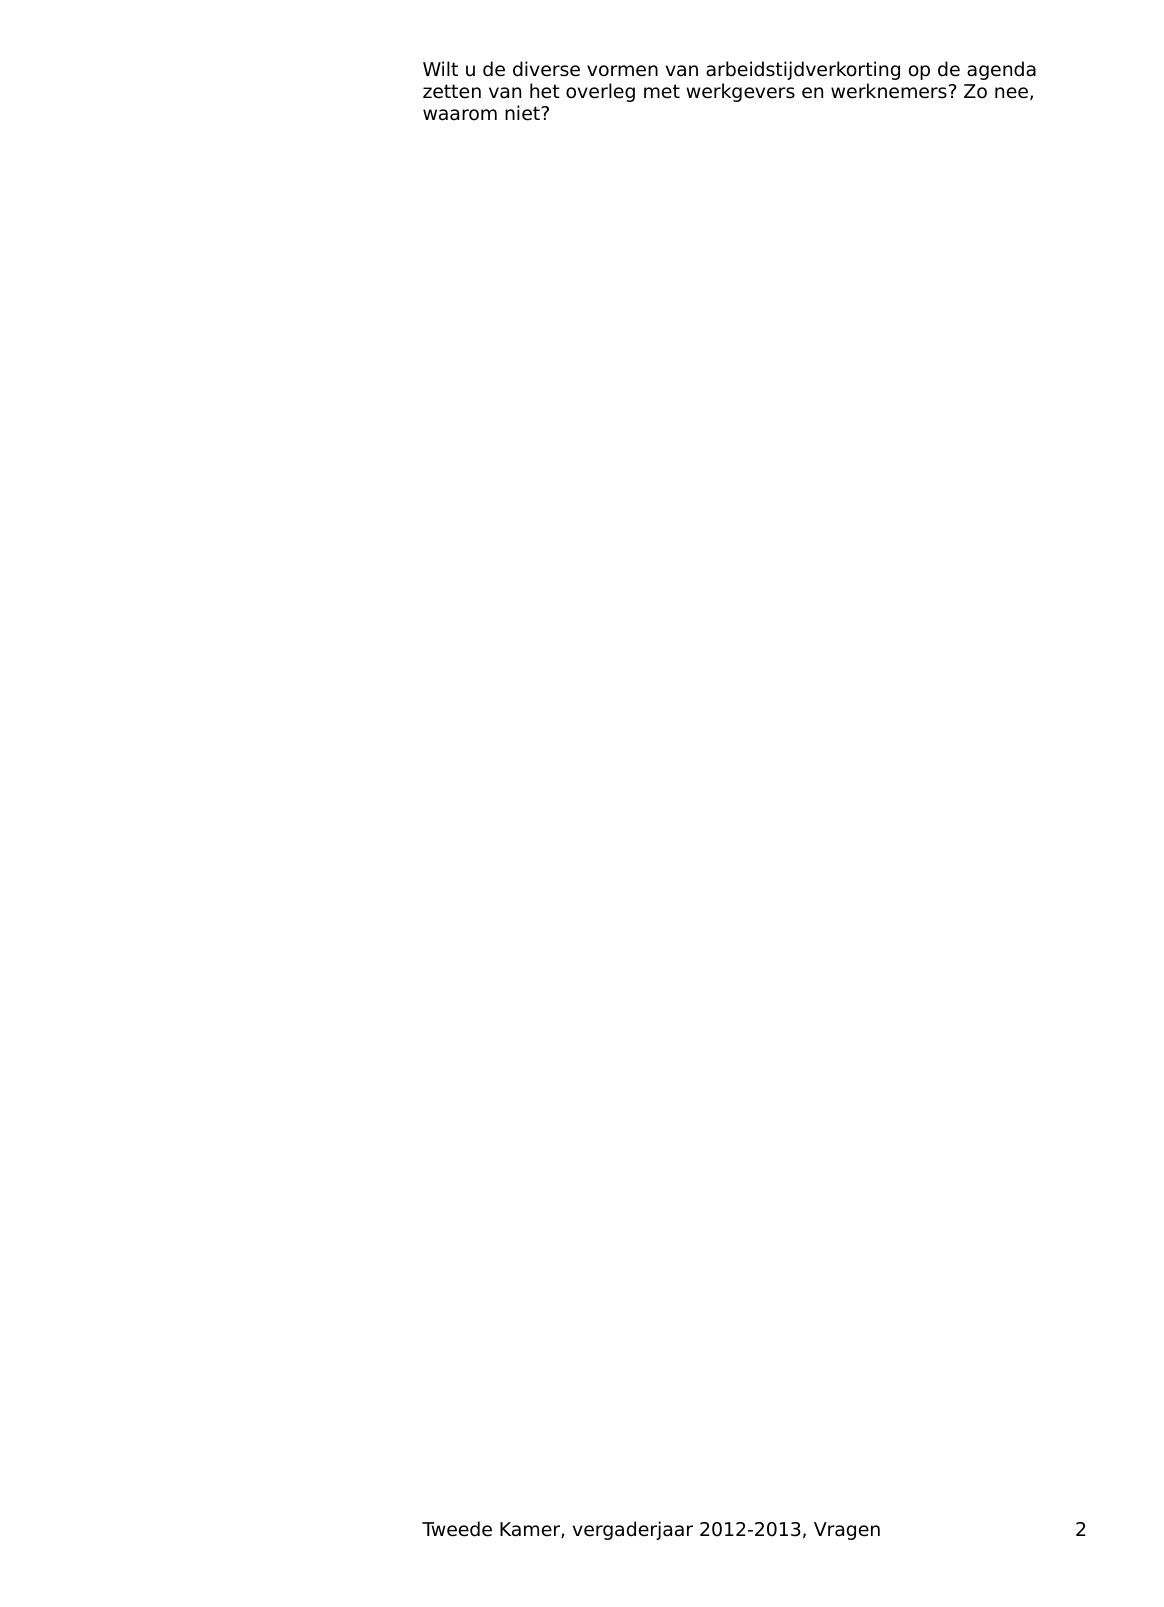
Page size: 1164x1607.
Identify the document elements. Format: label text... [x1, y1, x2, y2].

text Wilt u de diverse vormen van arbeidstijdverkorting op de agenda zetten van het overleg met werkgevers en werknemers? Zo nee, waarom niet? [422, 59, 1087, 125]
